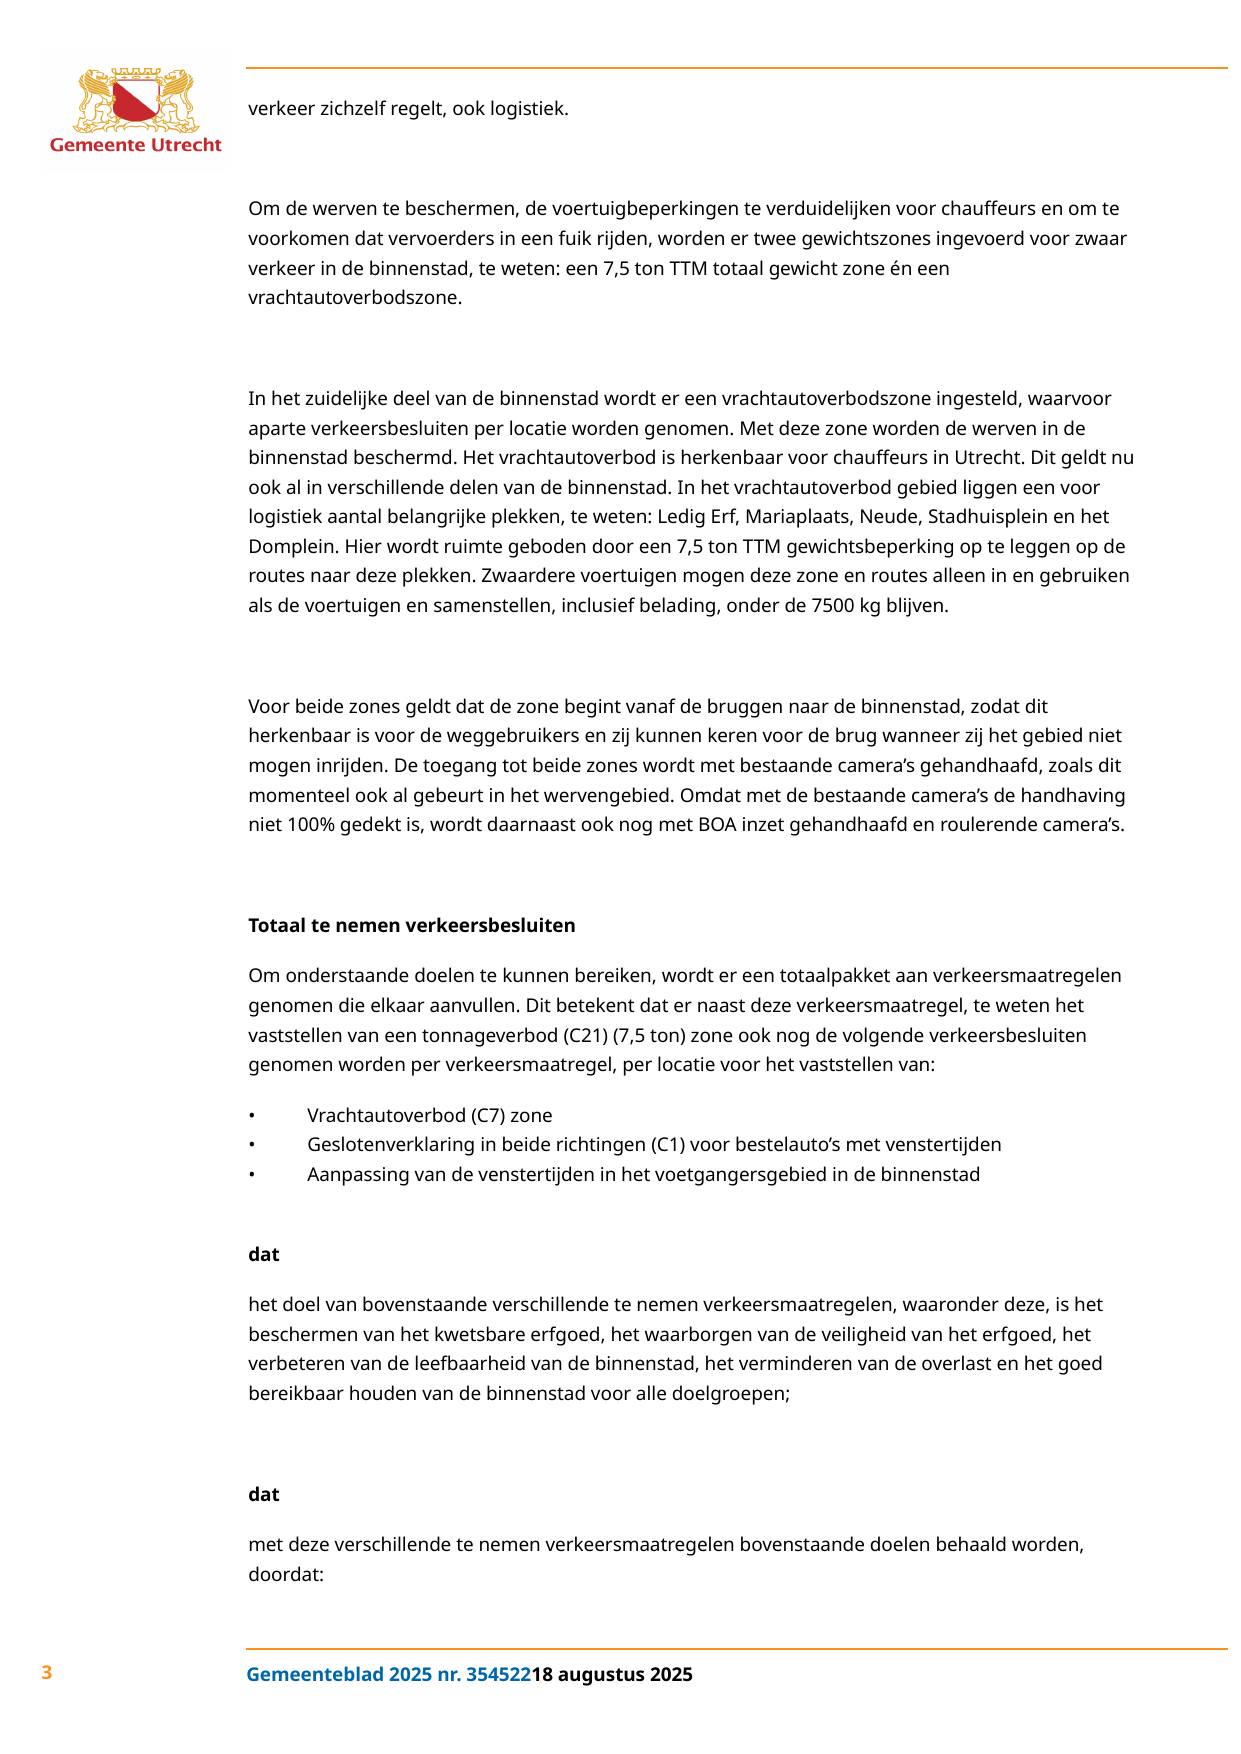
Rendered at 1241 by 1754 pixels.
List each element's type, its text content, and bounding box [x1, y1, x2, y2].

text dat [248, 1241, 1152, 1267]
text met deze verschillende te nemen verkeersmaatregelen bovenstaande doelen behaald worden, doordat: [248, 1531, 1152, 1587]
picture [41, 47, 231, 172]
text Totaal te nemen verkeersbesluiten [248, 912, 1152, 938]
text Om de werven te beschermen, de voertuigbeperkingen te verduidelijken voor chauffeurs en om te voorkomen dat vervoerders in een fuik rijden, worden er twee gewichtszones ingevoerd voor zwaar verkeer in de binnenstad, te weten: een 7,5 ton TTM totaal gewicht zone én een vrachtautoverbodszone. [248, 196, 1152, 310]
list Vrachtautoverbod (C7) zone [248, 1102, 1152, 1128]
text het doel van bovenstaande verschillende te nemen verkeersmaatregelen, waaronder deze, is het beschermen van het kwetsbare erfgoed, het waarborgen van de veiligheid van het erfgoed, het verbeteren van de leefbaarheid van de binnenstad, het verminderen van de overlast en het goed bereikbaar houden van de binnenstad voor alle doelgroepen; [248, 1291, 1152, 1406]
list Aanpassing van de venstertijden in het voetgangersgebied in de binnenstad [248, 1161, 1152, 1187]
text dat [248, 1481, 1152, 1507]
text In het zuidelijke deel van de binnenstad wordt er een vrachtautoverbodszone ingesteld, waarvoor aparte verkeersbesluiten per locatie worden genomen. Met deze zone worden de werven in de binnenstad beschermd. Het vrachtautoverbod is herkenbaar voor chauffeurs in Utrecht. Dit geldt nu ook al in verschillende delen van de binnenstad. In het vrachtautoverbod gebied liggen een voor logistiek aantal belangrijke plekken, te weten: Ledig Erf, Mariaplaats, Neude, Stadhuisplein en het Domplein. Hier wordt ruimte geboden door een 7,5 ton TTM gewichtsbeperking op te leggen op de routes naar deze plekken. Zwaardere voertuigen mogen deze zone en routes alleen in en gebruiken als de voertuigen en samenstellen, inclusief belading, onder de 7500 kg blijven. [248, 385, 1152, 618]
list Geslotenverklaring in beide richtingen (C1) voor bestelauto’s met venstertijden [248, 1131, 1152, 1157]
text Om onderstaande doelen te kunnen bereiken, wordt er een totaalpakket aan verkeersmaatregelen genomen die elkaar aanvullen. Dit betekent dat er naast deze verkeersmaatregel, te weten het vaststellen van een tonnageverbod (C21) (7,5 ton) zone ook nog de volgende verkeersbesluiten genomen worden per verkeersmaatregel, per locatie voor het vaststellen van: [248, 963, 1152, 1077]
text Voor beide zones geldt dat de zone begint vanaf de bruggen naar de binnenstad, zodat dit herkenbaar is voor de weggebruikers en zij kunnen keren voor de brug wanneer zij het gebied niet mogen inrijden. De toegang tot beide zones wordt met bestaande camera’s gehandhaafd, zoals dit momenteel ook al gebeurt in het wervengebied. Omdat met de bestaande camera’s de handhaving niet 100% gedekt is, wordt daarnaast ook nog met BOA inzet gehandhaafd en roulerende camera’s. [248, 693, 1152, 837]
text verkeer zichzelf regelt, ook logistiek. [248, 95, 1152, 121]
